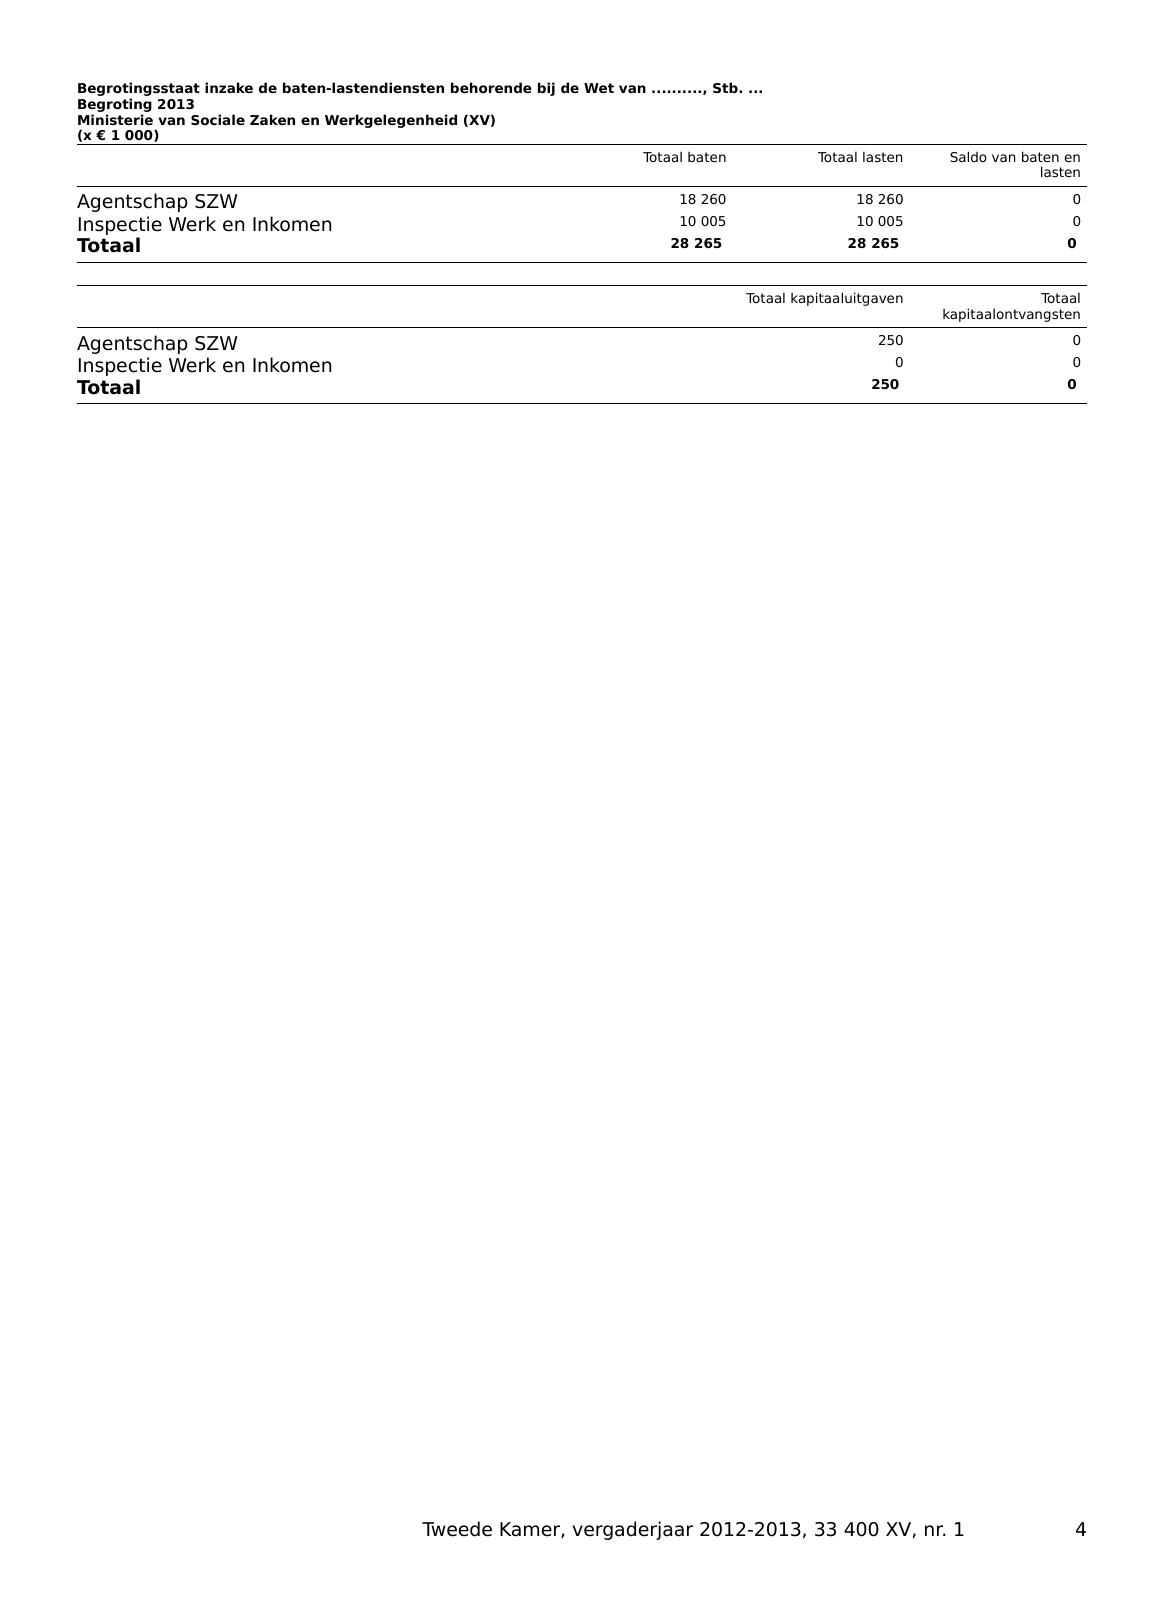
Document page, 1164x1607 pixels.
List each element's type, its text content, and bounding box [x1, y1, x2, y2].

table_cell 0 [910, 377, 1087, 403]
table_cell 28 265 [555, 235, 732, 262]
table_header [77, 286, 732, 327]
table_cell 28 265 [732, 235, 909, 262]
table_cell 0 [910, 328, 1087, 354]
table_cell 0 [909, 235, 1087, 262]
table_cell 0 [909, 187, 1087, 213]
table_cell Totaal [77, 377, 732, 403]
table_header Totaal kapitaalontvangsten [910, 286, 1087, 327]
table_cell Agentschap SZW [77, 328, 732, 354]
table_cell 10 005 [555, 214, 732, 235]
table_cell Inspectie Werk en Inkomen [77, 355, 732, 377]
table_cell 0 [732, 355, 909, 377]
table_header Begrotingsstaat inzake de baten-lastendiensten behorende bij de Wet van .........., Stb. ... Begroting 2013 Ministerie van Sociale Zaken en Werkgelegenheid (XV) (x € 1 000) [77, 81, 1087, 144]
table_cell 18 260 [555, 187, 732, 213]
table_cell Saldo van baten en lasten [909, 145, 1087, 186]
table_cell 250 [732, 377, 909, 403]
table_cell 250 [732, 328, 909, 354]
table_cell Agentschap SZW [77, 187, 555, 213]
table_cell 0 [909, 214, 1087, 235]
table_cell 10 005 [732, 214, 909, 235]
table_cell Inspectie Werk en Inkomen [77, 214, 555, 235]
table_cell 0 [910, 355, 1087, 377]
table_header Totaal kapitaaluitgaven [732, 286, 909, 327]
table_cell Totaal [77, 235, 555, 262]
table_cell 18 260 [732, 187, 909, 213]
table_cell Totaal lasten [732, 145, 909, 186]
table_cell Totaal baten [555, 145, 732, 186]
table_cell [77, 145, 555, 186]
